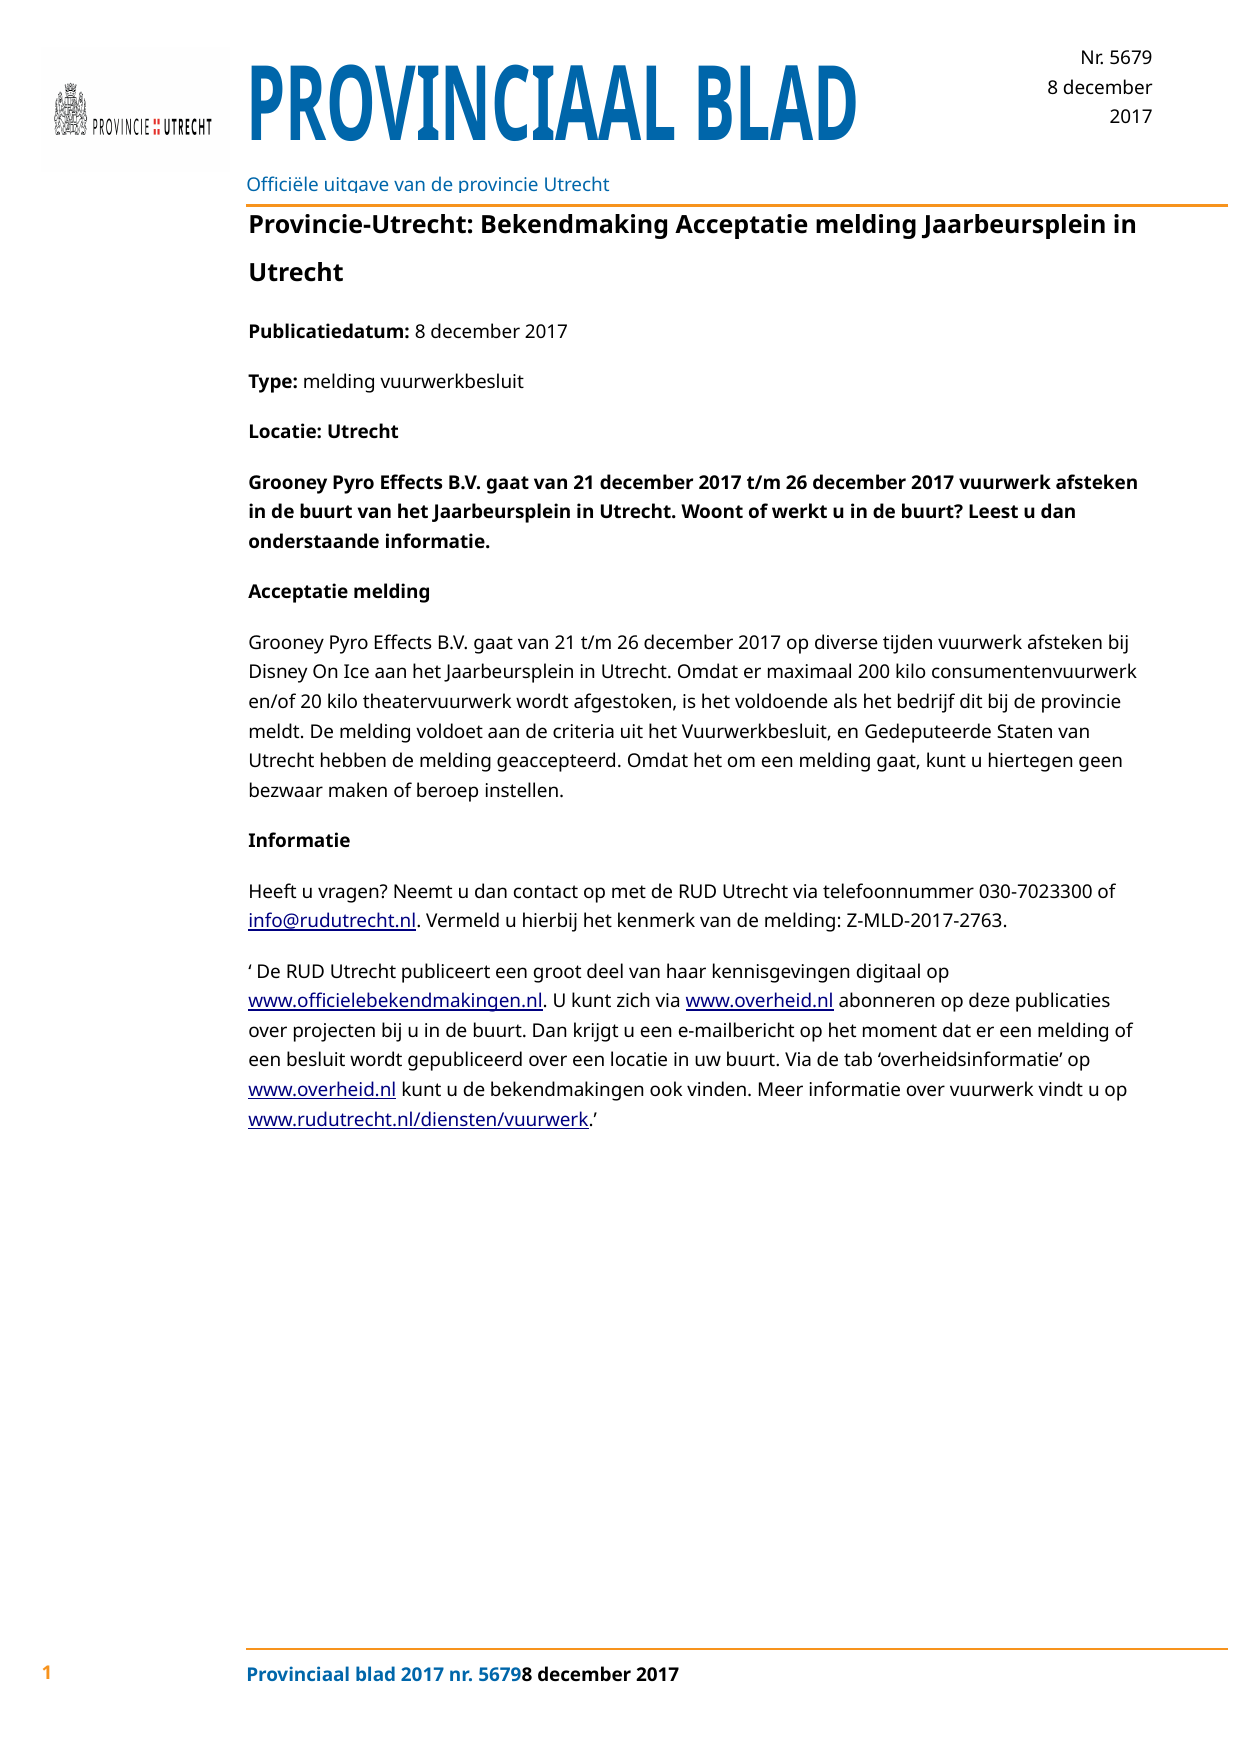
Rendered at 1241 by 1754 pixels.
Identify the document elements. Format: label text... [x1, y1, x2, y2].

text Grooney Pyro Effects B.V. gaat van 21 december 2017 t/m 26 december 2017 vuurwerk afsteken in de buurt van het Jaarbeursplein in Utrecht. Woont of werkt u in de buurt? Leest u dan onderstaande informatie. [248, 469, 1152, 554]
text Grooney Pyro Effects B.V. gaat van 21 t/m 26 december 2017 op diverse tijden vuurwerk afsteken bij Disney On Ice aan het Jaarbeursplein in Utrecht. Omdat er maximaal 200 kilo consumentenvuurwerk en/of 20 kilo theatervuurwerk wordt afgestoken, is het voldoende als het bedrijf dit bij de provincie meldt. De melding voldoet aan de criteria uit het Vuurwerkbesluit, en Gedeputeerde Staten van Utrecht hebben de melding geaccepteerd. Omdat het om een melding gaat, kunt u hiertegen geen bezwaar maken of beroep instellen. [248, 629, 1152, 803]
text Informatie [248, 827, 1152, 853]
text Publicatiedatum: 8 december 2017 [248, 318, 1152, 344]
text Type: melding vuurwerkbesluit [248, 368, 1152, 394]
text ‘ De RUD Utrecht publiceert een groot deel van haar kennisgevingen digitaal op www.officielebekendmakingen.nl. U kunt zich via www.overheid.nl abonneren op deze publicaties over projecten bij u in de buurt. Dan krijgt u een e-mailbericht op het moment dat er een melding of een besluit wordt gepubliceerd over een locatie in uw buurt. Via de tab ‘overheidsinformatie’ op www.overheid.nl kunt u de bekendmakingen ook vinden. Meer informatie over vuurwerk vindt u op www.rudutrecht.nl/diensten/vuurwerk.’ [248, 958, 1152, 1132]
text Provincie-Utrecht: Bekendmaking Acceptatie melding Jaarbeursplein in Utrecht [248, 207, 1152, 288]
text Acceptatie melding [248, 579, 1152, 604]
text Locatie: Utrecht [248, 419, 1152, 444]
text Heeft u vragen? Neemt u dan contact op met de RUD Utrecht via telefoonnummer 030-7023300 of info@rudutrecht.nl. Vermeld u hierbij het kenmerk van de melding: Z-MLD-2017-2763. [248, 878, 1152, 933]
picture [41, 47, 231, 172]
